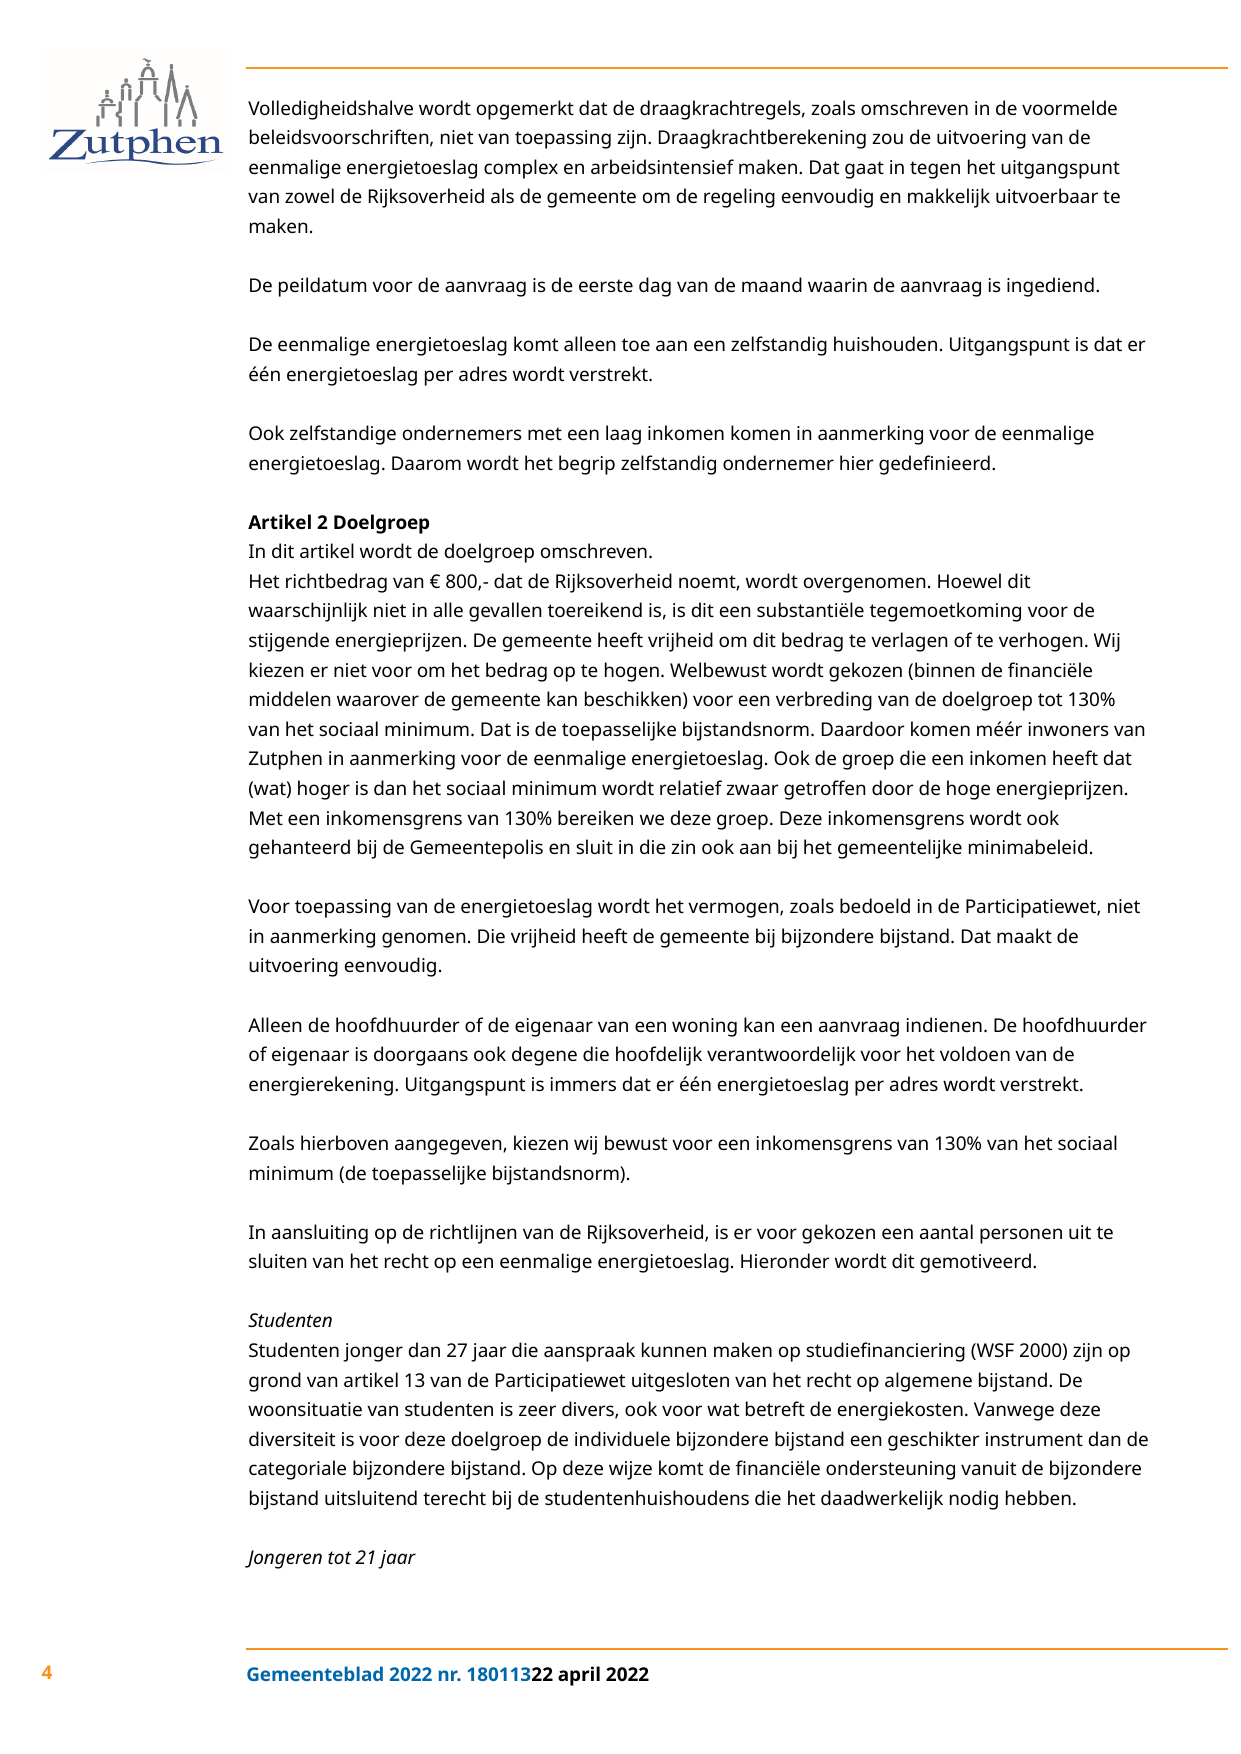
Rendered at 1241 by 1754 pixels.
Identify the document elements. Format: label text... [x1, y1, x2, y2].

text Ook zelfstandige ondernemers met een laag inkomen komen in aanmerking voor de eenmalige energietoeslag. Daarom wordt het begrip zelfstandig ondernemer hier gedefinieerd. [248, 420, 1152, 476]
text In aansluiting op de richtlijnen van de Rijksoverheid, is er voor gekozen een aantal personen uit te sluiten van het recht op een eenmalige energietoeslag. Hieronder wordt dit gemotiveerd. [248, 1219, 1152, 1274]
text Studenten jonger dan 27 jaar die aanspraak kunnen maken op studiefinanciering (WSF 2000) zijn op grond van artikel 13 van de Participatiewet uitgesloten van het recht op algemene bijstand. De woonsituatie van studenten is zeer divers, ook voor wat betreft de energiekosten. Vanwege deze diversiteit is voor deze doelgroep de individuele bijzondere bijstand een geschikter instrument dan de categoriale bijzondere bijstand. Op deze wijze komt de financiële ondersteuning vanuit de bijzondere bijstand uitsluitend terecht bij de studentenhuishoudens die het daadwerkelijk nodig hebben. [248, 1337, 1152, 1511]
text Zoals hierboven aangegeven, kiezen wij bewust voor een inkomensgrens van 130% van het sociaal minimum (de toepasselijke bijstandsnorm). [248, 1130, 1152, 1186]
text Volledigheidshalve wordt opgemerkt dat de draagkrachtregels, zoals omschreven in de voormelde beleidsvoorschriften, niet van toepassing zijn. Draagkrachtberekening zou de uitvoering van de eenmalige energietoeslag complex en arbeidsintensief maken. Dat gaat in tegen het uitgangspunt van zowel de Rijksoverheid als de gemeente om de regeling eenvoudig en makkelijk uitvoerbaar te maken. [248, 95, 1152, 239]
text De peildatum voor de aanvraag is de eerste dag van de maand waarin de aanvraag is ingediend. [248, 272, 1152, 298]
text De eenmalige energietoeslag komt alleen toe aan een zelfstandig huishouden. Uitgangspunt is dat er één energietoeslag per adres wordt verstrekt. [248, 331, 1152, 387]
text Artikel 2 Doelgroep [248, 509, 1152, 535]
text Voor toepassing van de energietoeslag wordt het vermogen, zoals bedoeld in de Participatiewet, niet in aanmerking genomen. Die vrijheid heeft de gemeente bij bijzondere bijstand. Dat maakt de uitvoering eenvoudig. [248, 893, 1152, 978]
text Alleen de hoofdhuurder of de eigenaar van een woning kan een aanvraag indienen. De hoofdhuurder of eigenaar is doorgaans ook degene die hoofdelijk verantwoordelijk voor het voldoen van de energierekening. Uitgangspunt is immers dat er één energietoeslag per adres wordt verstrekt. [248, 1012, 1152, 1097]
picture [41, 47, 231, 172]
text Jongeren tot 21 jaar [248, 1544, 1152, 1570]
text Studenten [248, 1308, 1152, 1333]
text In dit artikel wordt de doelgroep omschreven. [248, 538, 1152, 564]
text Het richtbedrag van € 800,- dat de Rijksoverheid noemt, wordt overgenomen. Hoewel dit waarschijnlijk niet in alle gevallen toereikend is, is dit een substantiële tegemoetkoming voor de stijgende energieprijzen. De gemeente heeft vrijheid om dit bedrag te verlagen of te verhogen. Wij kiezen er niet voor om het bedrag op te hogen. Welbewust wordt gekozen (binnen de financiële middelen waarover de gemeente kan beschikken) voor een verbreding van de doelgroep tot 130% van het sociaal minimum. Dat is de toepasselijke bijstandsnorm. Daardoor komen méér inwoners van Zutphen in aanmerking voor de eenmalige energietoeslag. Ook de groep die een inkomen heeft dat (wat) hoger is dan het sociaal minimum wordt relatief zwaar getroffen door de hoge energieprijzen. Met een inkomensgrens van 130% bereiken we deze groep. Deze inkomensgrens wordt ook gehanteerd bij de Gemeentepolis en sluit in die zin ook aan bij het gemeentelijke minimabeleid. [248, 568, 1152, 860]
